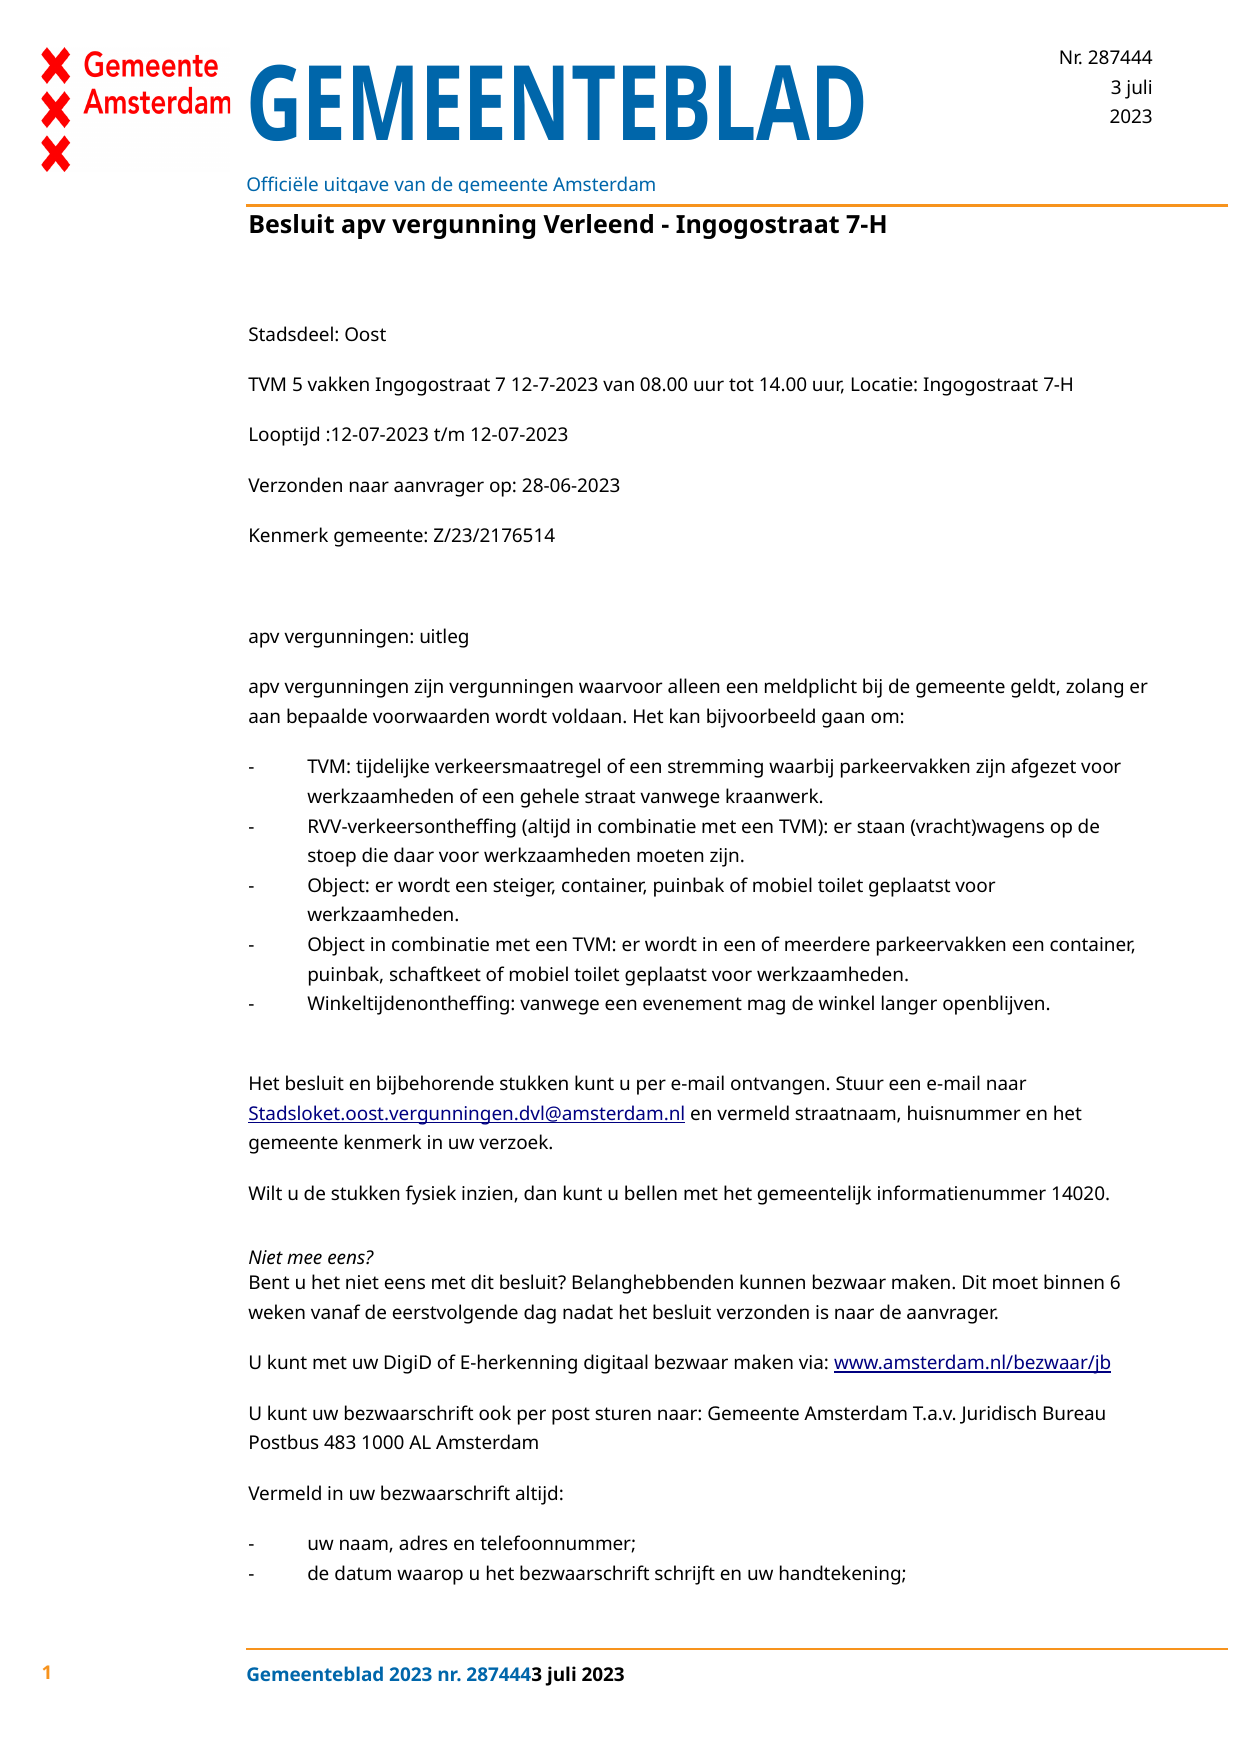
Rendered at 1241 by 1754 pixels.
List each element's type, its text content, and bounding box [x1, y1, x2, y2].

text apv vergunningen zijn vergunningen waarvoor alleen een meldplicht bij de gemeente geldt, zolang er aan bepaalde voorwaarden wordt voldaan. Het kan bijvoorbeeld gaan om: [248, 674, 1152, 729]
list Object in combinatie met een TVM: er wordt in een of meerdere parkeervakken een container, puinbak, schaftkeet of mobiel toilet geplaatst voor werkzaamheden. [248, 931, 1152, 986]
text Besluit apv vergunning Verleend - Ingogostraat 7-H [248, 207, 1152, 241]
list Object: er wordt een steiger, container, puinbak of mobiel toilet geplaatst voor werkzaamheden. [248, 872, 1152, 927]
text Kenmerk gemeente: Z/23/2176514 [248, 522, 1152, 548]
text Looptijd :12-07-2023 t/m 12-07-2023 [248, 422, 1152, 447]
list TVM: tijdelijke verkeersmaatregel of een stremming waarbij parkeervakken zijn afgezet voor werkzaamheden of een gehele straat vanwege kraanwerk. [248, 754, 1152, 809]
picture [41, 47, 231, 172]
text Bent u het niet eens met dit besluit? Belanghebbenden kunnen bezwaar maken. Dit moet binnen 6 weken vanaf de eerstvolgende dag nadat het besluit verzonden is naar de aanvrager. [248, 1269, 1152, 1325]
text Het besluit en bijbehorende stukken kunt u per e-mail ontvangen. Stuur een e-mail naar Stadsloket.oost.vergunningen.dvl@amsterdam.nl en vermeld straatnaam, huisnummer en het gemeente kenmerk in uw verzoek. [248, 1070, 1152, 1155]
list uw naam, adres en telefoonnummer; [248, 1530, 1152, 1556]
text TVM 5 vakken Ingogostraat 7 12-7-2023 van 08.00 uur tot 14.00 uur, Locatie: Ingogostraat 7-H [248, 371, 1152, 397]
text Vermeld in uw bezwaarschrift altijd: [248, 1480, 1152, 1506]
list de datum waarop u het bezwaarschrift schrijft en uw handtekening; [248, 1560, 1152, 1586]
list RVV-verkeersontheffing (altijd in combinatie met een TVM): er staan (vracht)wagens op de stoep die daar voor werkzaamheden moeten zijn. [248, 813, 1152, 868]
text apv vergunningen: uitleg [248, 623, 1152, 649]
text Niet mee eens? [248, 1244, 1152, 1269]
list Winkeltijdenontheffing: vanwege een evenement mag de winkel langer openblijven. [248, 990, 1152, 1016]
text Stadsdeel: Oost [248, 321, 1152, 346]
text U kunt uw bezwaarschrift ook per post sturen naar: Gemeente Amsterdam T.a.v. Juridisch Bureau Postbus 483 1000 AL Amsterdam [248, 1400, 1152, 1455]
text Wilt u de stukken fysiek inzien, dan kunt u bellen met het gemeentelijk informatienummer 14020. [248, 1180, 1152, 1206]
text Verzonden naar aanvrager op: 28-06-2023 [248, 472, 1152, 498]
text U kunt met uw DigiD of E-herkenning digitaal bezwaar maken via: www.amsterdam.nl/bezwaar/jb [248, 1349, 1152, 1375]
